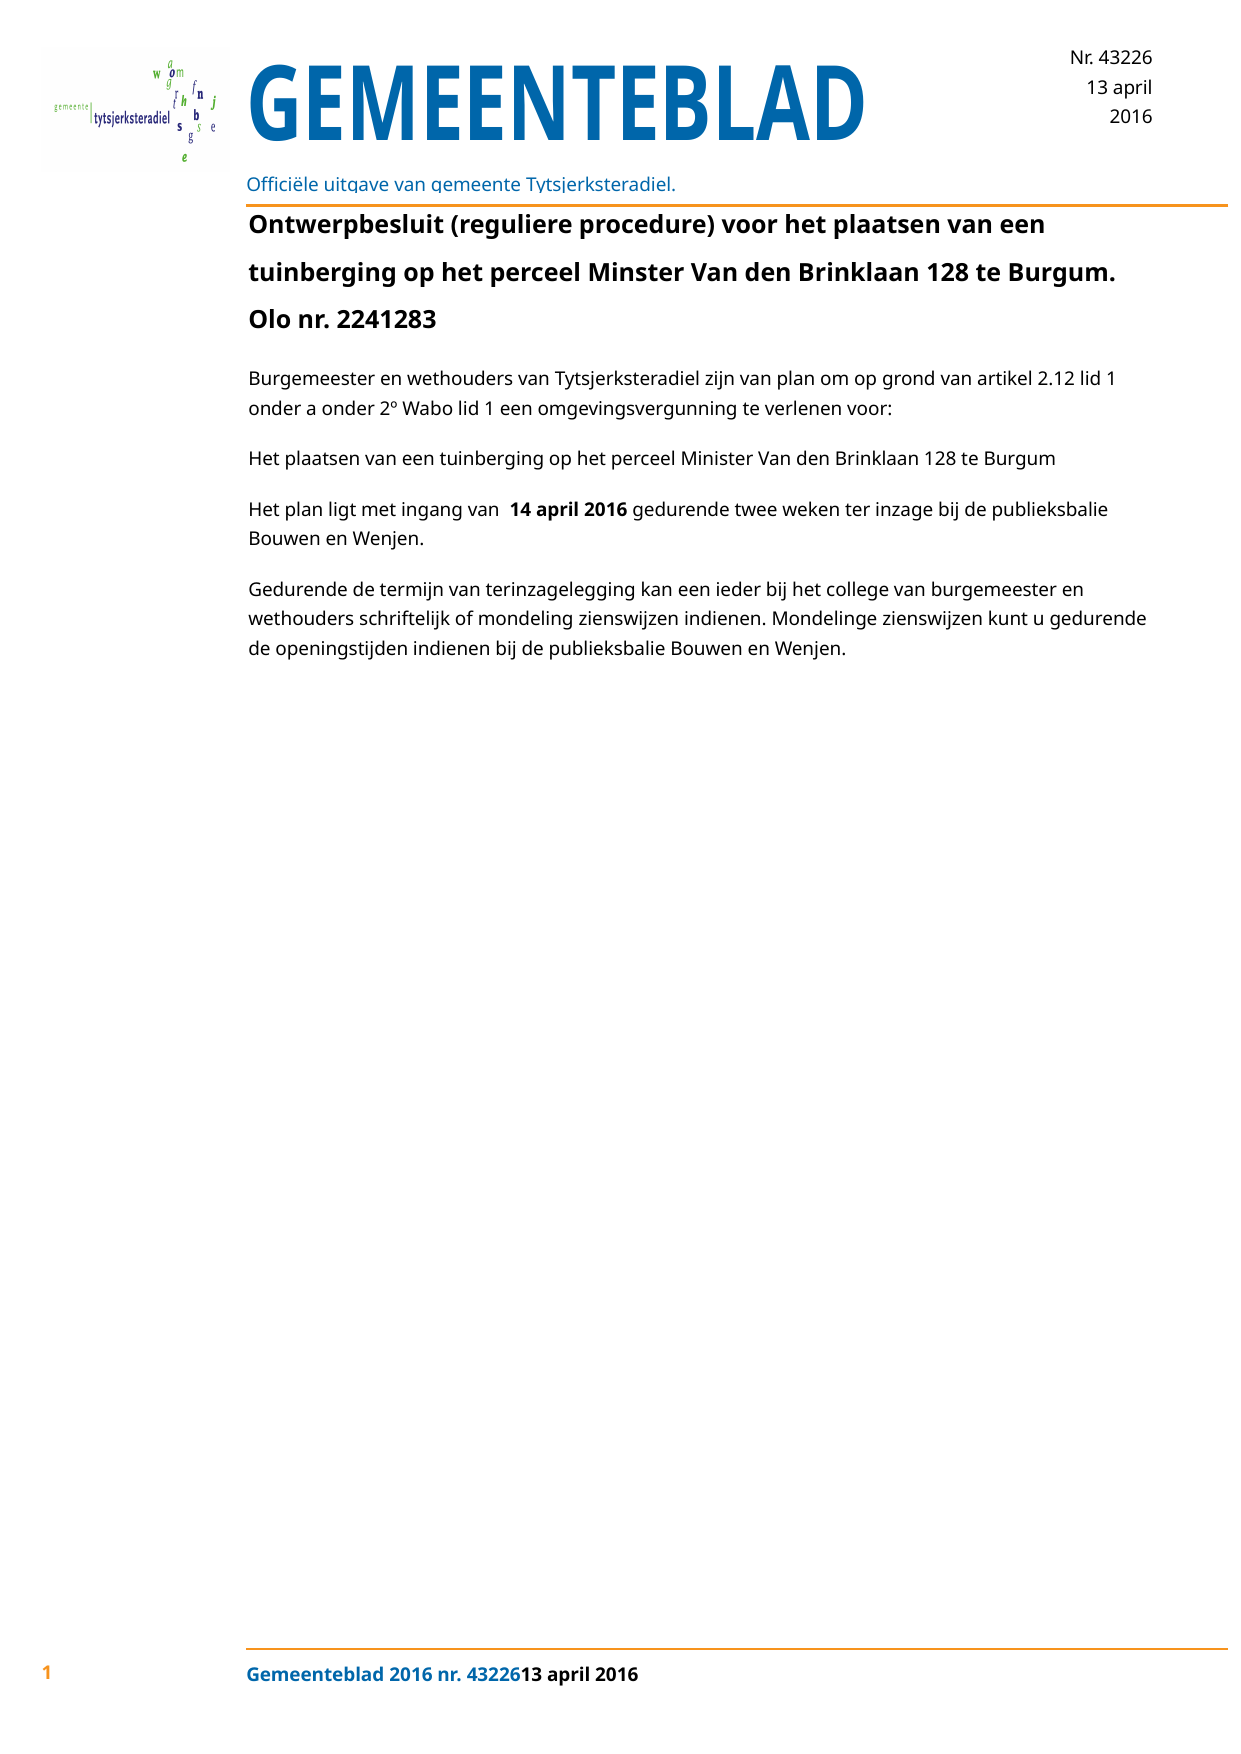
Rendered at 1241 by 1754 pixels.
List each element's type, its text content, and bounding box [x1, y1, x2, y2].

picture [41, 47, 231, 172]
text Het plaatsen van een tuinberging op het perceel Minister Van den Brinklaan 128 te Burgum [248, 446, 1152, 471]
text Ontwerpbesluit (reguliere procedure) voor het plaatsen van een tuinberging op het perceel Minster Van den Brinklaan 128 te Burgum. Olo nr. 2241283 [248, 207, 1152, 336]
text Gedurende de termijn van terinzagelegging kan een ieder bij het college van burgemeester en wethouders schriftelijk of mondeling zienswijzen indienen. Mondelinge zienswijzen kunt u gedurende de openingstijden indienen bij de publieksbalie Bouwen en Wenjen. [248, 576, 1152, 661]
text Het plan ligt met ingang van 14 april 2016 gedurende twee weken ter inzage bij de publieksbalie Bouwen en Wenjen. [248, 496, 1152, 551]
text Burgemeester en wethouders van Tytsjerksteradiel zijn van plan om op grond van artikel 2.12 lid 1 onder a onder 2º Wabo lid 1 een omgevingsvergunning te verlenen voor: [248, 366, 1152, 421]
